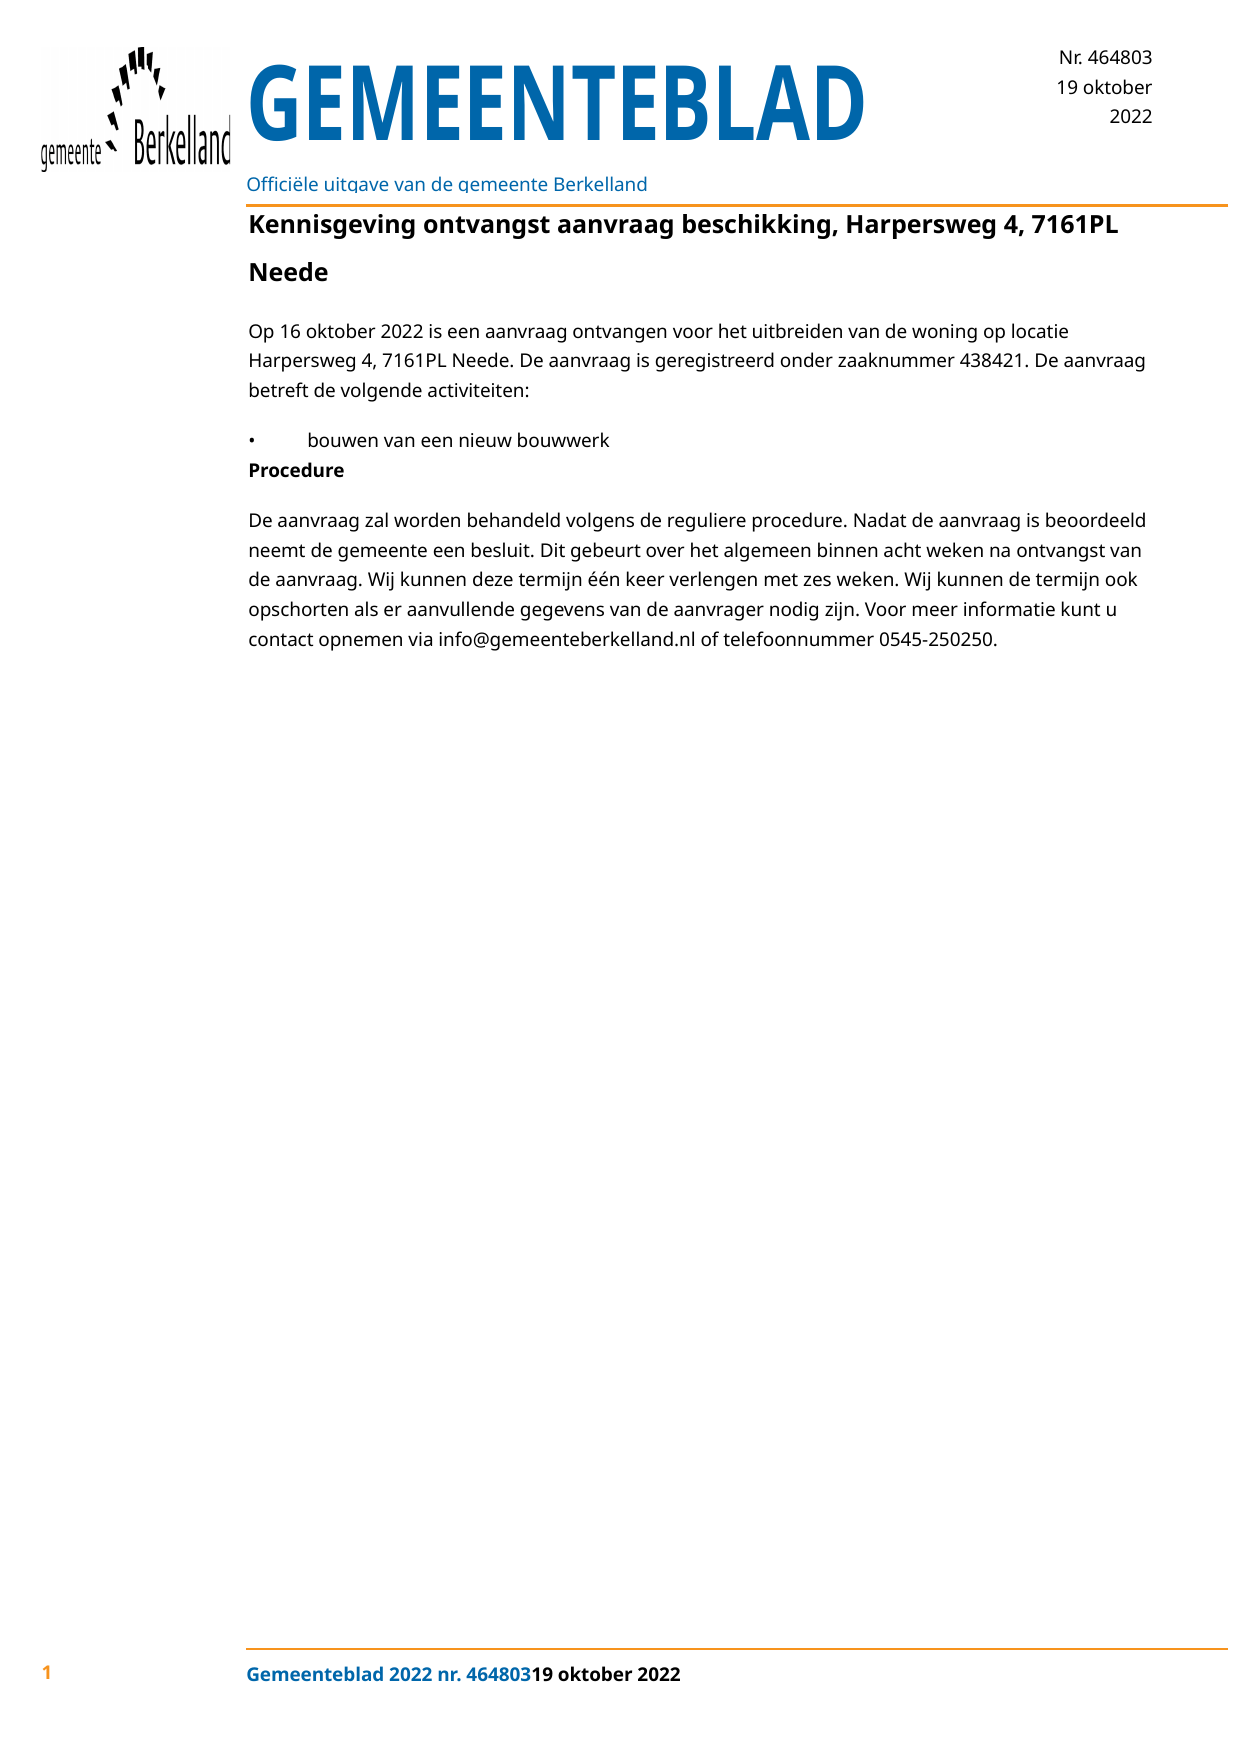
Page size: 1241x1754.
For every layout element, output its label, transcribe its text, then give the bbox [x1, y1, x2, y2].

text Op 16 oktober 2022 is een aanvraag ontvangen voor het uitbreiden van de woning op locatie Harpersweg 4, 7161PL Neede. De aanvraag is geregistreerd onder zaaknummer 438421. De aanvraag betreft de volgende activiteiten: [248, 318, 1152, 403]
text De aanvraag zal worden behandeld volgens de reguliere procedure. Nadat de aanvraag is beoordeeld neemt de gemeente een besluit. Dit gebeurt over het algemeen binnen acht weken na ontvangst van de aanvraag. Wij kunnen deze termijn één keer verlengen met zes weken. Wij kunnen de termijn ook opschorten als er aanvullende gegevens van de aanvrager nodig zijn. Voor meer informatie kunt u contact opnemen via info@gemeenteberkelland.nl of telefoonnummer 0545-250250. [248, 507, 1152, 652]
picture [41, 47, 231, 172]
text Procedure [248, 457, 1152, 483]
list bouwen van een nieuw bouwwerk [248, 427, 1152, 453]
text Kennisgeving ontvangst aanvraag beschikking, Harpersweg 4, 7161PL Neede [248, 207, 1152, 288]
